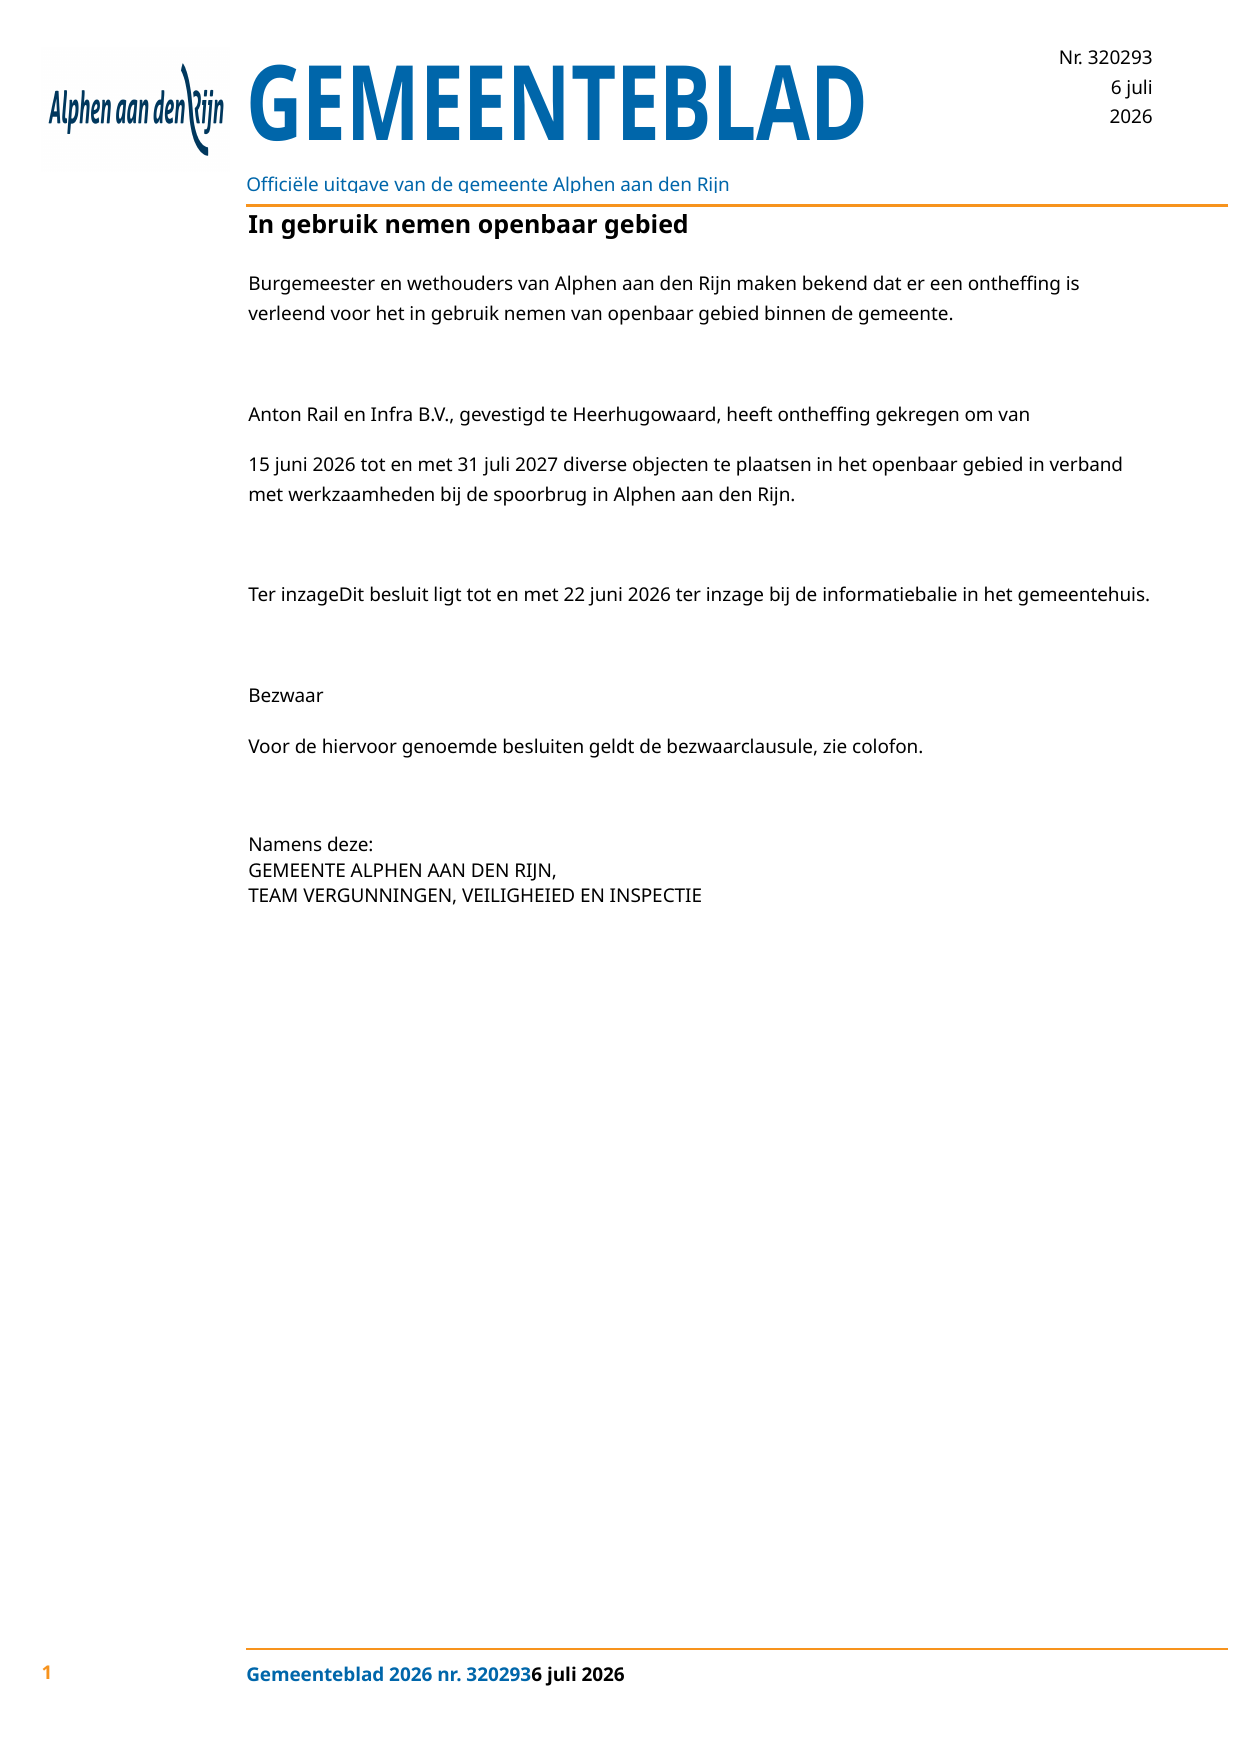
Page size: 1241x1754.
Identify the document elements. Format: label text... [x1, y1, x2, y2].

text GEMEENTE ALPHEN AAN DEN RIJN, [248, 857, 1152, 882]
text Voor de hiervoor genoemde besluiten geldt de bezwaarclausule, zie colofon. [248, 733, 1152, 758]
text Burgemeester en wethouders van Alphen aan den Rijn maken bekend dat er een ontheffing is verleend voor het in gebruik nemen van openbaar gebied binnen de gemeente. [248, 270, 1152, 326]
text Anton Rail en Infra B.V., gevestigd te Heerhugowaard, heeft ontheffing gekregen om van [248, 401, 1152, 426]
text Namens deze: [248, 831, 1152, 857]
text 15 juni 2026 tot en met 31 juli 2027 diverse objecten te plaatsen in het openbaar gebied in verband met werkzaamheden bij de spoorbrug in Alphen aan den Rijn. [248, 451, 1152, 506]
text TEAM VERGUNNINGEN, VEILIGHEIED EN INSPECTIE [248, 882, 1152, 908]
text Ter inzageDit besluit ligt tot en met 22 juni 2026 ter inzage bij de informatiebalie in het gemeentehuis. [248, 582, 1152, 607]
picture [41, 47, 231, 172]
text Bezwaar [248, 682, 1152, 708]
text In gebruik nemen openbaar gebied [248, 207, 1152, 241]
